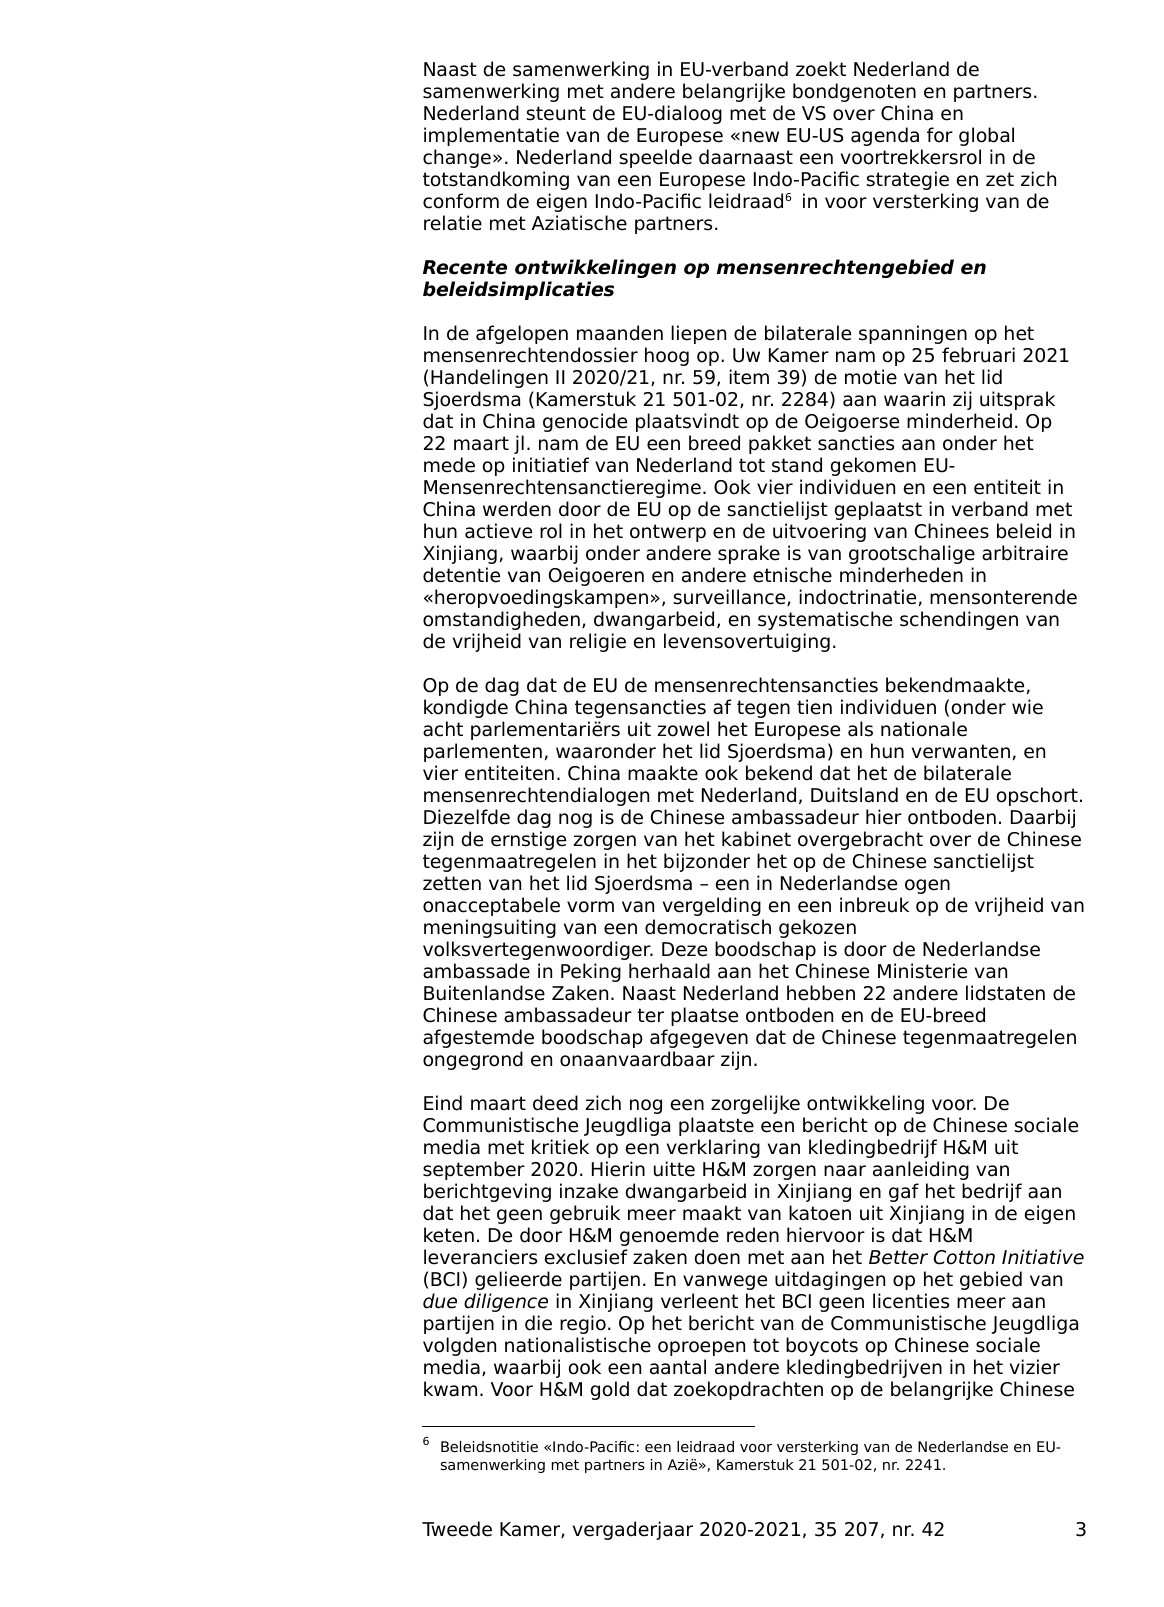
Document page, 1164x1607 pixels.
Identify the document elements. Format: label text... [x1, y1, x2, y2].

text Naast de samenwerking in EU-verband zoekt Nederland de samenwerking met andere belangrijke bondgenoten en partners. Nederland steunt de EU-dialoog met de VS over China en implementatie van de Europese «new EU-US agenda for global change». Nederland speelde daarnaast een voortrekkersrol in de totstandkoming van een Europese Indo-Pacific strategie en zet zich conform de eigen Indo-Pacific leidraad in voor versterking van de relatie met Aziatische partners. [422, 59, 1087, 235]
text Eind maart deed zich nog een zorgelijke ontwikkeling voor. De Communistische Jeugdliga plaatste een bericht op de Chinese sociale media met kritiek op een verklaring van kledingbedrijf H&M uit september 2020. Hierin uitte H&M zorgen naar aanleiding van berichtgeving inzake dwangarbeid in Xinjiang en gaf het bedrijf aan dat het geen gebruik meer maakt van katoen uit Xinjiang in de eigen keten. De door H&M genoemde reden hiervoor is dat H&M leveranciers exclusief zaken doen met aan het Better Cotton Initiative (BCI) gelieerde partijen. En vanwege uitdagingen op het gebied van due diligence in Xinjiang verleent het BCI geen licenties meer aan partijen in die regio. Op het bericht van de Communistische Jeugdliga volgden nationalistische oproepen tot boycots op Chinese sociale media, waarbij ook een aantal andere kledingbedrijven in het vizier kwam. Voor H&M gold dat zoekopdrachten op de belangrijke Chinese [422, 1093, 1087, 1401]
subtitle Recente ontwikkelingen op mensenrechtengebied en beleidsimplicaties [422, 257, 1087, 301]
text In de afgelopen maanden liepen de bilaterale spanningen op het mensenrechtendossier hoog op. Uw Kamer nam op 25 februari 2021 (Handelingen II 2020/21, nr. 59, item 39) de motie van het lid Sjoerdsma (Kamerstuk 21 501-02, nr. 2284) aan waarin zij uitsprak dat in China genocide plaatsvindt op de Oeigoerse minderheid. Op 22 maart jl. nam de EU een breed pakket sancties aan onder het mede op initiatief van Nederland tot stand gekomen EU-Mensenrechtensanctieregime. Ook vier individuen en een entiteit in China werden door de EU op de sanctielijst geplaatst in verband met hun actieve rol in het ontwerp en de uitvoering van Chinees beleid in Xinjiang, waarbij onder andere sprake is van grootschalige arbitraire detentie van Oeigoeren en andere etnische minderheden in «heropvoedingskampen», surveillance, indoctrinatie, mensonterende omstandigheden, dwangarbeid, en systematische schendingen van de vrijheid van religie en levensovertuiging. [422, 323, 1087, 653]
text Beleidsnotitie «Indo-Pacific: een leidraad voor versterking van de Nederlandse en EU-samenwerking met partners in Azië», Kamerstuk 21 501-02, nr. 2241. [422, 1435, 1087, 1474]
text Op de dag dat de EU de mensenrechtensancties bekendmaakte, kondigde China tegensancties af tegen tien individuen (onder wie acht parlementariërs uit zowel het Europese als nationale parlementen, waaronder het lid Sjoerdsma) en hun verwanten, en vier entiteiten. China maakte ook bekend dat het de bilaterale mensenrechtendialogen met Nederland, Duitsland en de EU opschort. Diezelfde dag nog is de Chinese ambassadeur hier ontboden. Daarbij zijn de ernstige zorgen van het kabinet overgebracht over de Chinese tegenmaatregelen in het bijzonder het op de Chinese sanctielijst zetten van het lid Sjoerdsma – een in Nederlandse ogen onacceptabele vorm van vergelding en een inbreuk op de vrijheid van meningsuiting van een democratisch gekozen volksvertegenwoordiger. Deze boodschap is door de Nederlandse ambassade in Peking herhaald aan het Chinese Ministerie van Buitenlandse Zaken. Naast Nederland hebben 22 andere lidstaten de Chinese ambassadeur ter plaatse ontboden en de EU-breed afgestemde boodschap afgegeven dat de Chinese tegenmaatregelen ongegrond en onaanvaardbaar zijn. [422, 675, 1087, 1071]
